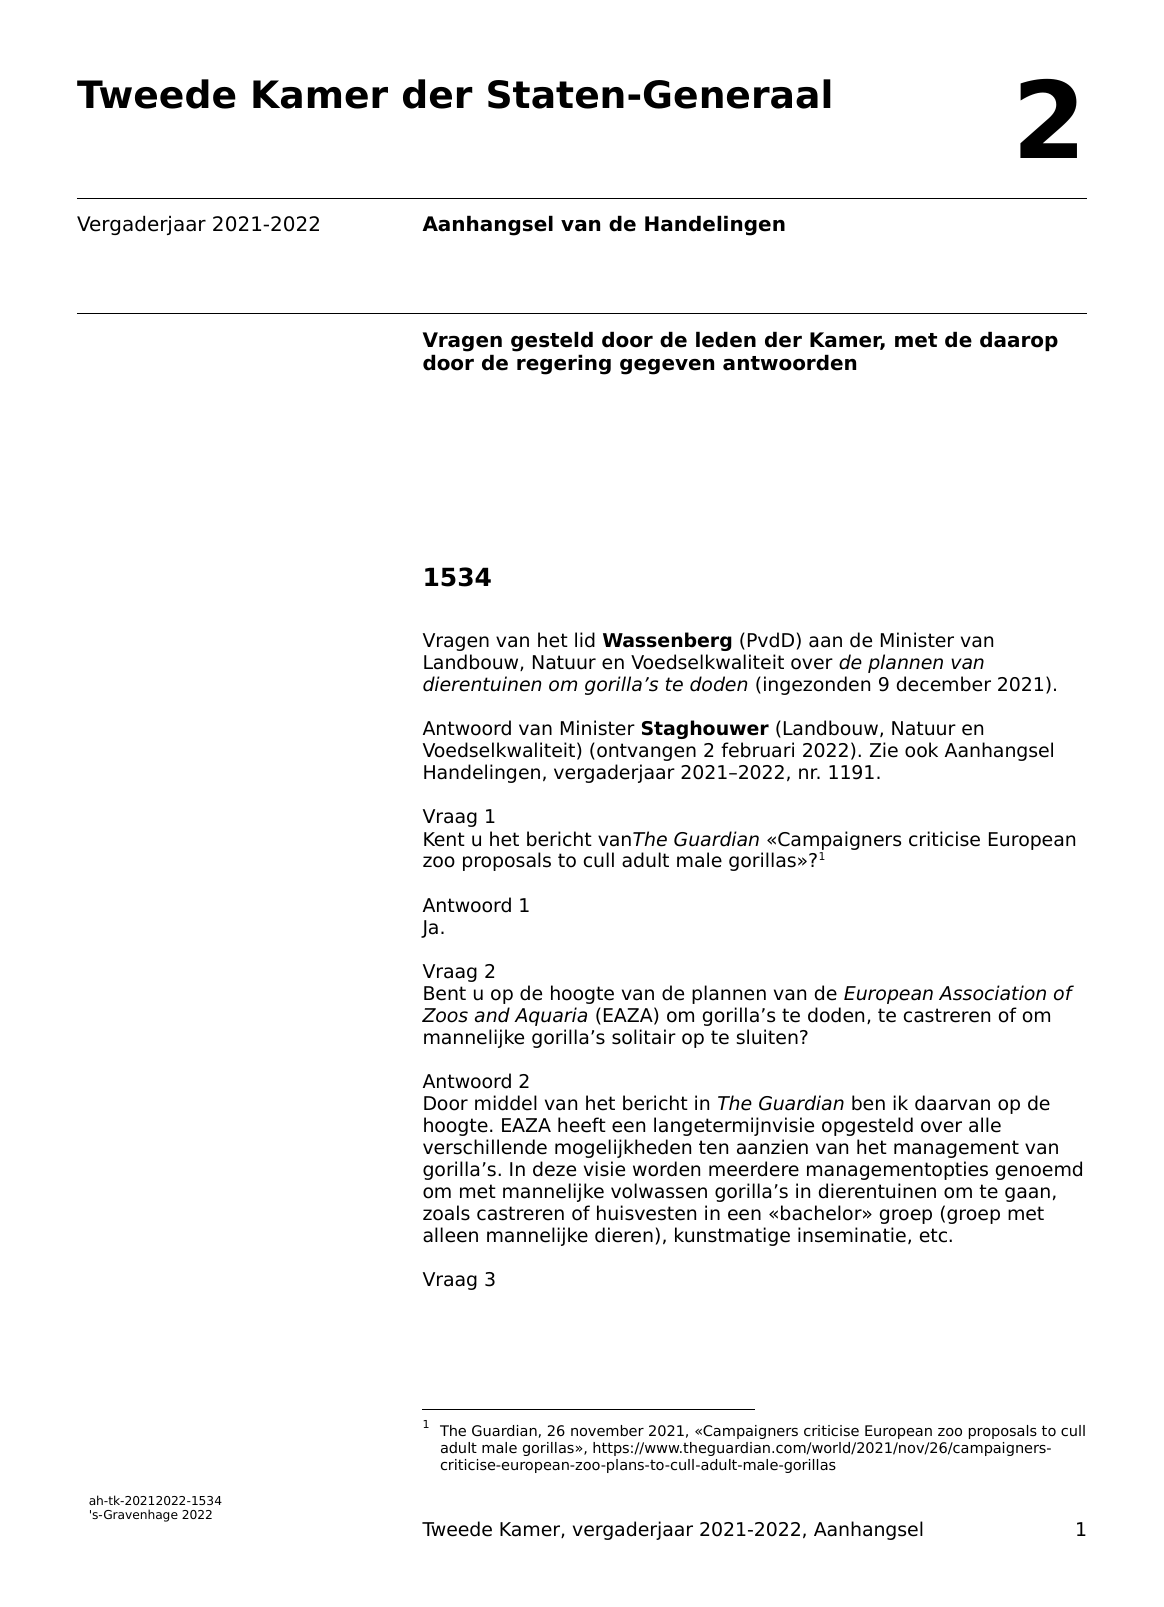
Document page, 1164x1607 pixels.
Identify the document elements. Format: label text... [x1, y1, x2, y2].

text Antwoord 1 [422, 894, 1087, 917]
text Vragen van het lid Wassenberg (PvdD) aan de Minister van Landbouw, Natuur en Voedselkwaliteit over de plannen van dierentuinen om gorilla’s te doden (ingezonden 9 december 2021). [422, 630, 1087, 696]
table_cell Vergaderjaar 2021-2022 [77, 199, 422, 313]
text ah-tk-20212022-1534 [88, 1494, 323, 1508]
table_cell Aanhangsel van de Handelingen [422, 199, 1087, 313]
text Bent u op de hoogte van de plannen van de European Association of Zoos and Aquaria (EAZA) om gorilla’s te doden, te castreren of om mannelijke gorilla’s solitair op te sluiten? [422, 983, 1087, 1049]
text Ja. [422, 917, 1087, 938]
table_header 2 [886, 59, 1087, 198]
text Vraag 1 [422, 806, 1087, 828]
text Antwoord 2 [422, 1071, 1087, 1093]
text 1534 [422, 563, 1087, 592]
text Vraag 3 [422, 1269, 1087, 1291]
text Vraag 2 [422, 961, 1087, 983]
text Antwoord van Minister Staghouwer (Landbouw, Natuur en Voedselkwaliteit) (ontvangen 2 februari 2022). Zie ook Aanhangsel Handelingen, vergaderjaar 2021–2022, nr. 1191. [422, 718, 1087, 784]
text 's-Gravenhage 2022 [88, 1508, 323, 1522]
text The Guardian, 26 november 2021, «Campaigners criticise European zoo proposals to cull adult male gorillas», https://www.theguardian.com/world/2021/nov/26/campaigners-criticise-european-zoo-plans-to-cull-adult-male-gorillas [422, 1418, 1087, 1474]
table_cell [77, 314, 422, 375]
text Door middel van het bericht in The Guardian ben ik daarvan op de hoogte. EAZA heeft een langetermijnvisie opgesteld over alle verschillende mogelijkheden ten aanzien van het management van gorilla’s. In deze visie worden meerdere managementopties genoemd om met mannelijke volwassen gorilla’s in dierentuinen om te gaan, zoals castreren of huisvesten in een «bachelor» groep (groep met alleen mannelijke dieren), kunstmatige inseminatie, etc. [422, 1093, 1087, 1247]
table_cell Vragen gesteld door de leden der Kamer, met de daarop door de regering gegeven antwoorden [422, 314, 1087, 375]
table_header Tweede Kamer der Staten-Generaal [77, 59, 886, 198]
text Kent u het bericht vanThe Guardian «Campaigners criticise European zoo proposals to cull adult male gorillas»? [422, 828, 1087, 872]
